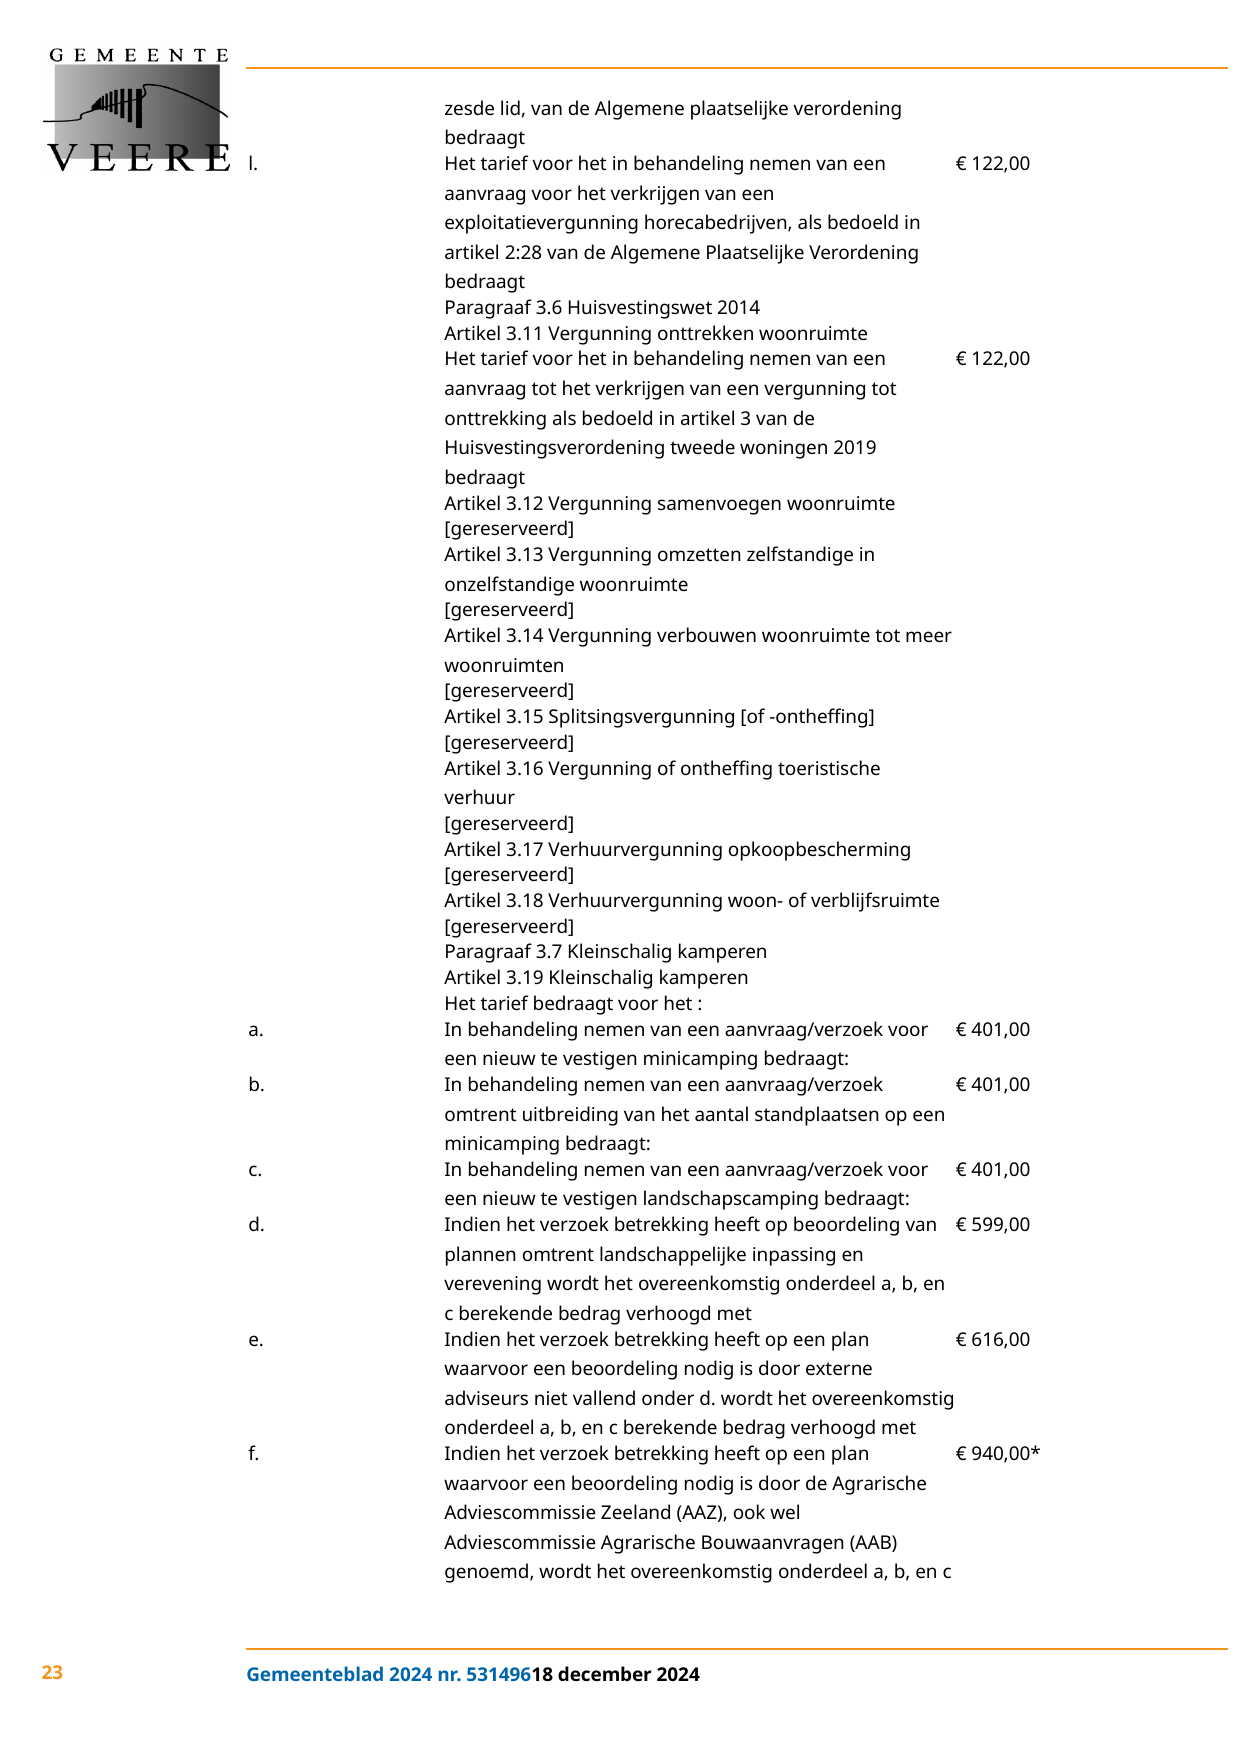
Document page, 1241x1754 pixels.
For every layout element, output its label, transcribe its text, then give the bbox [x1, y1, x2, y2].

table_cell € 122,00 [956, 150, 1152, 294]
picture [41, 47, 231, 172]
table_cell [gereserveerd] [444, 515, 956, 541]
table_cell Indien het verzoek betrekking heeft op een plan waarvoor een beoordeling nodig is door externe adviseurs niet vallend onder d. wordt het overeenkomstig onderdeel a, b, en c berekende bedrag verhoogd met [444, 1326, 956, 1440]
table_cell [248, 678, 444, 703]
table_cell [248, 622, 444, 677]
table_cell [956, 622, 1152, 677]
table_cell zesde lid, van de Algemene plaatselijke verordening bedraagt [444, 95, 956, 150]
table_cell [248, 964, 444, 990]
table_cell € 122,00 [956, 346, 1152, 490]
table_cell Artikel 3.12 Vergunning samenvoegen woonruimte [444, 490, 956, 515]
table_cell [248, 703, 444, 729]
table_cell [248, 755, 444, 810]
table_cell [248, 294, 444, 320]
table_cell [gereserveerd] [444, 810, 956, 836]
table_cell Paragraaf 3.6 Huisvestingswet 2014 [444, 294, 956, 320]
table_cell [956, 755, 1152, 810]
table_cell [gereserveerd] [444, 678, 956, 703]
table_cell [248, 913, 444, 939]
table_cell Paragraaf 3.7 Kleinschalig kamperen [444, 939, 956, 964]
table_cell [gereserveerd] [444, 913, 956, 939]
table_cell Artikel 3.17 Verhuurvergunning opkoopbescherming [444, 836, 956, 861]
table_cell f. [248, 1440, 444, 1584]
table_cell Het tarief voor het in behandeling nemen van een aanvraag tot het verkrijgen van een vergunning tot onttrekking als bedoeld in artikel 3 van de Huisvestingsverordening tweede woningen 2019 bedraagt [444, 346, 956, 490]
table_cell [248, 541, 444, 596]
table_cell Artikel 3.19 Kleinschalig kamperen [444, 964, 956, 990]
table_cell [248, 836, 444, 861]
table_cell In behandeling nemen van een aanvraag/verzoek voor een nieuw te vestigen minicamping bedraagt: [444, 1016, 956, 1071]
table_cell [248, 939, 444, 964]
table_cell [gereserveerd] [444, 861, 956, 887]
table_cell Artikel 3.14 Vergunning verbouwen woonruimte tot meer woonruimten [444, 622, 956, 677]
table_cell [gereserveerd] [444, 596, 956, 622]
table_cell [956, 887, 1152, 913]
table_cell [248, 990, 444, 1016]
table_cell Artikel 3.18 Verhuurvergunning woon- of verblijfsruimte [444, 887, 956, 913]
table_cell Indien het verzoek betrekking heeft op een plan waarvoor een beoordeling nodig is door de Agrarische Adviescommissie Zeeland (AAZ), ook wel Adviescommissie Agrarische Bouwaanvragen (AAB) genoemd, wordt het overeenkomstig onderdeel a, b, en c [444, 1440, 956, 1584]
table_cell [956, 810, 1152, 836]
table_cell [248, 810, 444, 836]
table_cell Artikel 3.11 Vergunning onttrekken woonruimte [444, 320, 956, 346]
table_cell l. [248, 150, 444, 294]
table_cell € 401,00 [956, 1071, 1152, 1156]
table_cell Het tarief bedraagt voor het : [444, 990, 956, 1016]
table_cell [248, 596, 444, 622]
table_cell [956, 596, 1152, 622]
table_cell [248, 490, 444, 515]
table_cell [248, 95, 444, 150]
table_cell [956, 913, 1152, 939]
table_cell [956, 294, 1152, 320]
table_cell [956, 939, 1152, 964]
table_cell [956, 320, 1152, 346]
table_cell Artikel 3.13 Vergunning omzetten zelfstandige in onzelfstandige woonruimte [444, 541, 956, 596]
table_cell [956, 678, 1152, 703]
table_cell [248, 320, 444, 346]
table_cell Artikel 3.16 Vergunning of ontheffing toeristische verhuur [444, 755, 956, 810]
table_cell [956, 729, 1152, 755]
table_cell [956, 836, 1152, 861]
table_cell [956, 964, 1152, 990]
table_cell In behandeling nemen van een aanvraag/verzoek omtrent uitbreiding van het aantal standplaatsen op een minicamping bedraagt: [444, 1071, 956, 1156]
table_cell Indien het verzoek betrekking heeft op beoordeling van plannen omtrent landschappelijke inpassing en verevening wordt het overeenkomstig onderdeel a, b, en c berekende bedrag verhoogd met [444, 1211, 956, 1326]
table_cell b. [248, 1071, 444, 1156]
table_cell c. [248, 1156, 444, 1211]
table_cell [248, 515, 444, 541]
table_cell [956, 703, 1152, 729]
table_cell d. [248, 1211, 444, 1326]
table_cell [956, 515, 1152, 541]
table_cell [956, 541, 1152, 596]
table_cell € 599,00 [956, 1211, 1152, 1326]
table_cell [956, 990, 1152, 1016]
table_cell [248, 887, 444, 913]
table_cell € 940,00* [956, 1440, 1152, 1584]
table_cell [248, 346, 444, 490]
table_cell [956, 861, 1152, 887]
table_cell [gereserveerd] [444, 729, 956, 755]
table_cell Artikel 3.15 Splitsingsvergunning [of -ontheffing] [444, 703, 956, 729]
table_cell e. [248, 1326, 444, 1440]
table_cell € 401,00 [956, 1016, 1152, 1071]
table_cell [248, 729, 444, 755]
table_cell a. [248, 1016, 444, 1071]
table_cell In behandeling nemen van een aanvraag/verzoek voor een nieuw te vestigen landschapscamping bedraagt: [444, 1156, 956, 1211]
table_cell [956, 490, 1152, 515]
table_cell € 616,00 [956, 1326, 1152, 1440]
table_cell [956, 95, 1152, 150]
table_cell € 401,00 [956, 1156, 1152, 1211]
table_cell Het tarief voor het in behandeling nemen van een aanvraag voor het verkrijgen van een exploitatievergunning horecabedrijven, als bedoeld in artikel 2:28 van de Algemene Plaatselijke Verordening bedraagt [444, 150, 956, 294]
table_cell [248, 861, 444, 887]
